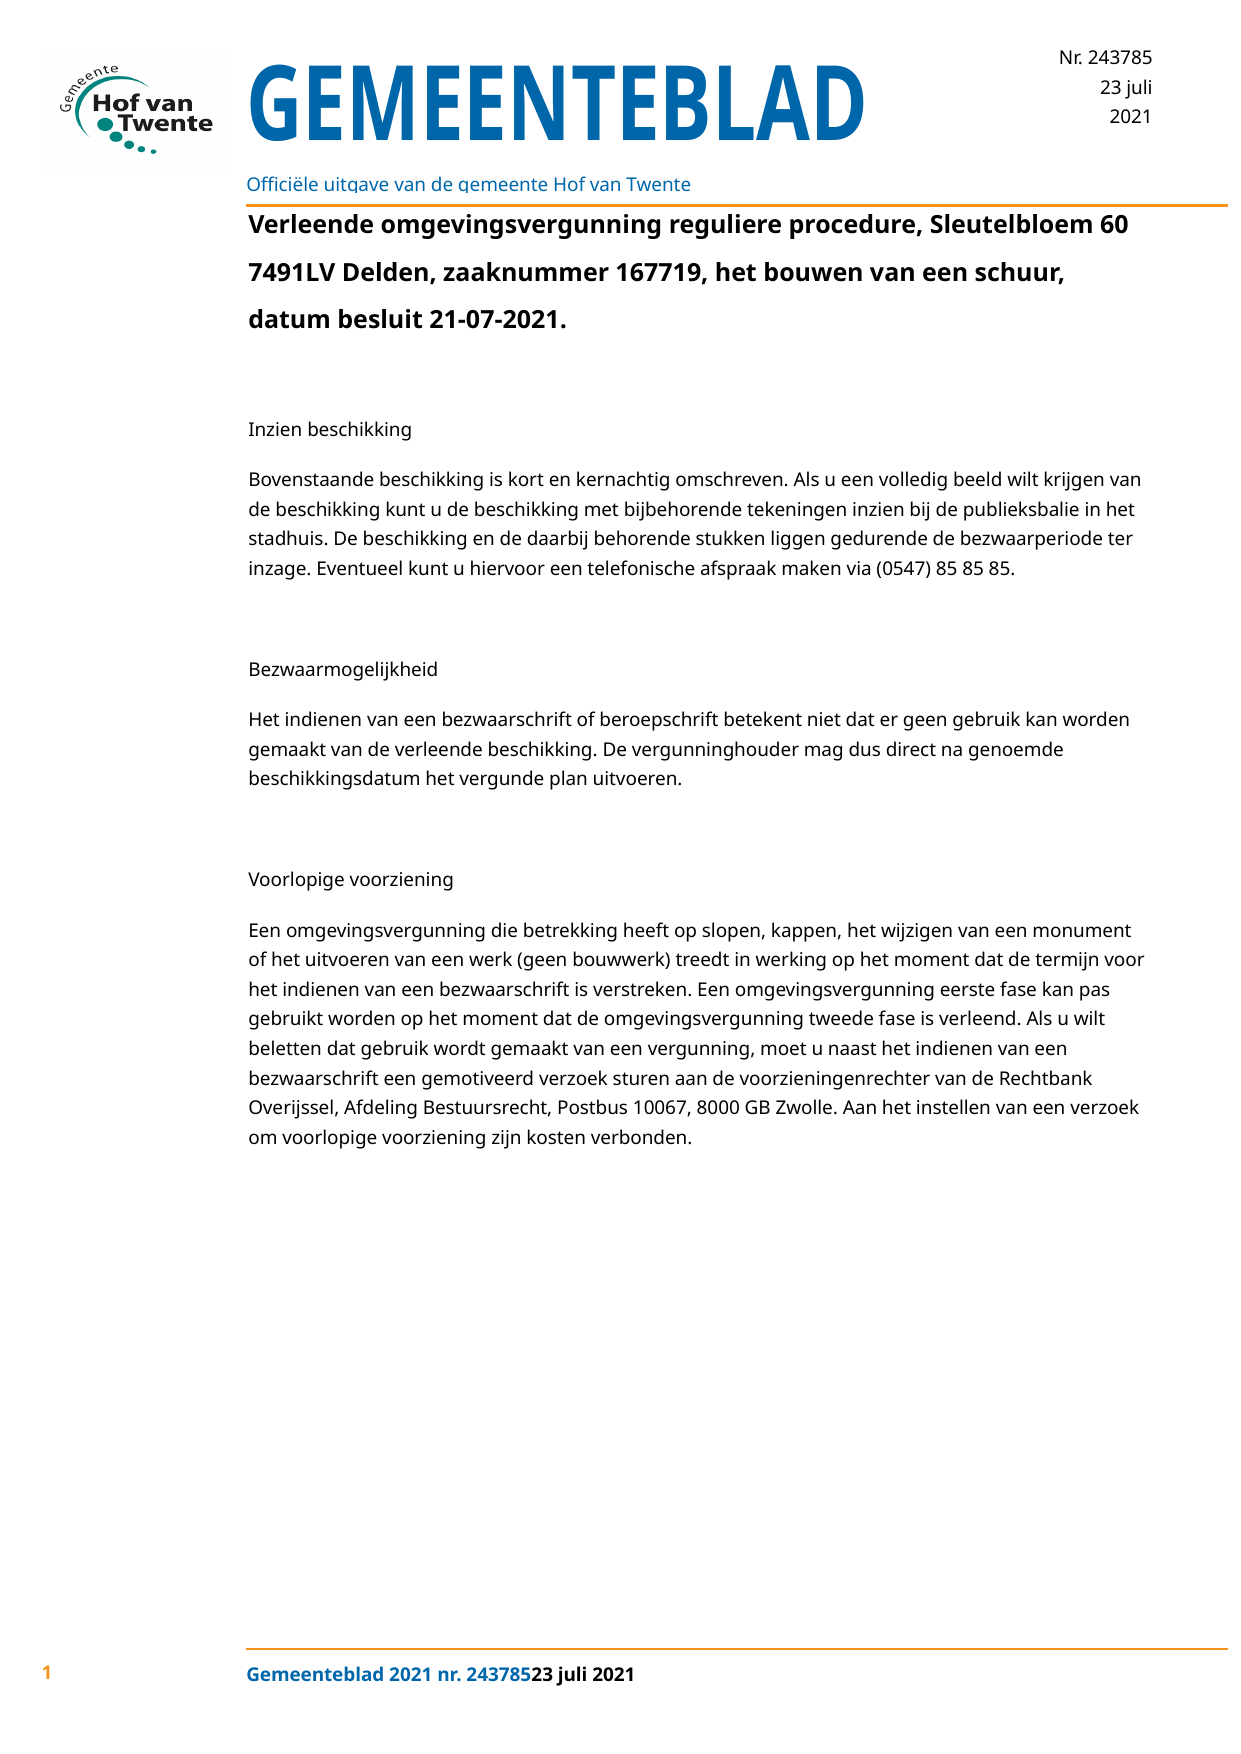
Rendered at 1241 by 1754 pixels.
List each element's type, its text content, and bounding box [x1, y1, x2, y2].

text Een omgevingsvergunning die betrekking heeft op slopen, kappen, het wijzigen van een monument of het uitvoeren van een werk (geen bouwwerk) treedt in werking op het moment dat de termijn voor het indienen van een bezwaarschrift is verstreken. Een omgevingsvergunning eerste fase kan pas gebruikt worden op het moment dat de omgevingsvergunning tweede fase is verleend. Als u wilt beletten dat gebruik wordt gemaakt van een vergunning, moet u naast het indienen van een bezwaarschrift een gemotiveerd verzoek sturen aan de voorzieningenrechter van de Rechtbank Overijssel, Afdeling Bestuursrecht, Postbus 10067, 8000 GB Zwolle. Aan het instellen van een verzoek om voorlopige voorziening zijn kosten verbonden. [248, 917, 1152, 1149]
text Verleende omgevingsvergunning reguliere procedure, Sleutelbloem 60 7491LV Delden, zaaknummer 167719, het bouwen van een schuur, datum besluit 21-07-2021. [248, 207, 1152, 336]
text Het indienen van een bezwaarschrift of beroepschrift betekent niet dat er geen gebruik kan worden gemaakt van de verleende beschikking. De vergunninghouder mag dus direct na genoemde beschikkingsdatum het vergunde plan uitvoeren. [248, 706, 1152, 791]
picture [41, 47, 231, 172]
text Bezwaarmogelijkheid [248, 656, 1152, 682]
text Voorlopige voorziening [248, 866, 1152, 892]
text Inzien beschikking [248, 416, 1152, 442]
text Bovenstaande beschikking is kort en kernachtig omschreven. Als u een volledig beeld wilt krijgen van de beschikking kunt u de beschikking met bijbehorende tekeningen inzien bij de publieksbalie in het stadhuis. De beschikking en de daarbij behorende stukken liggen gedurende de bezwaarperiode ter inzage. Eventueel kunt u hiervoor een telefonische afspraak maken via (0547) 85 85 85. [248, 466, 1152, 581]
